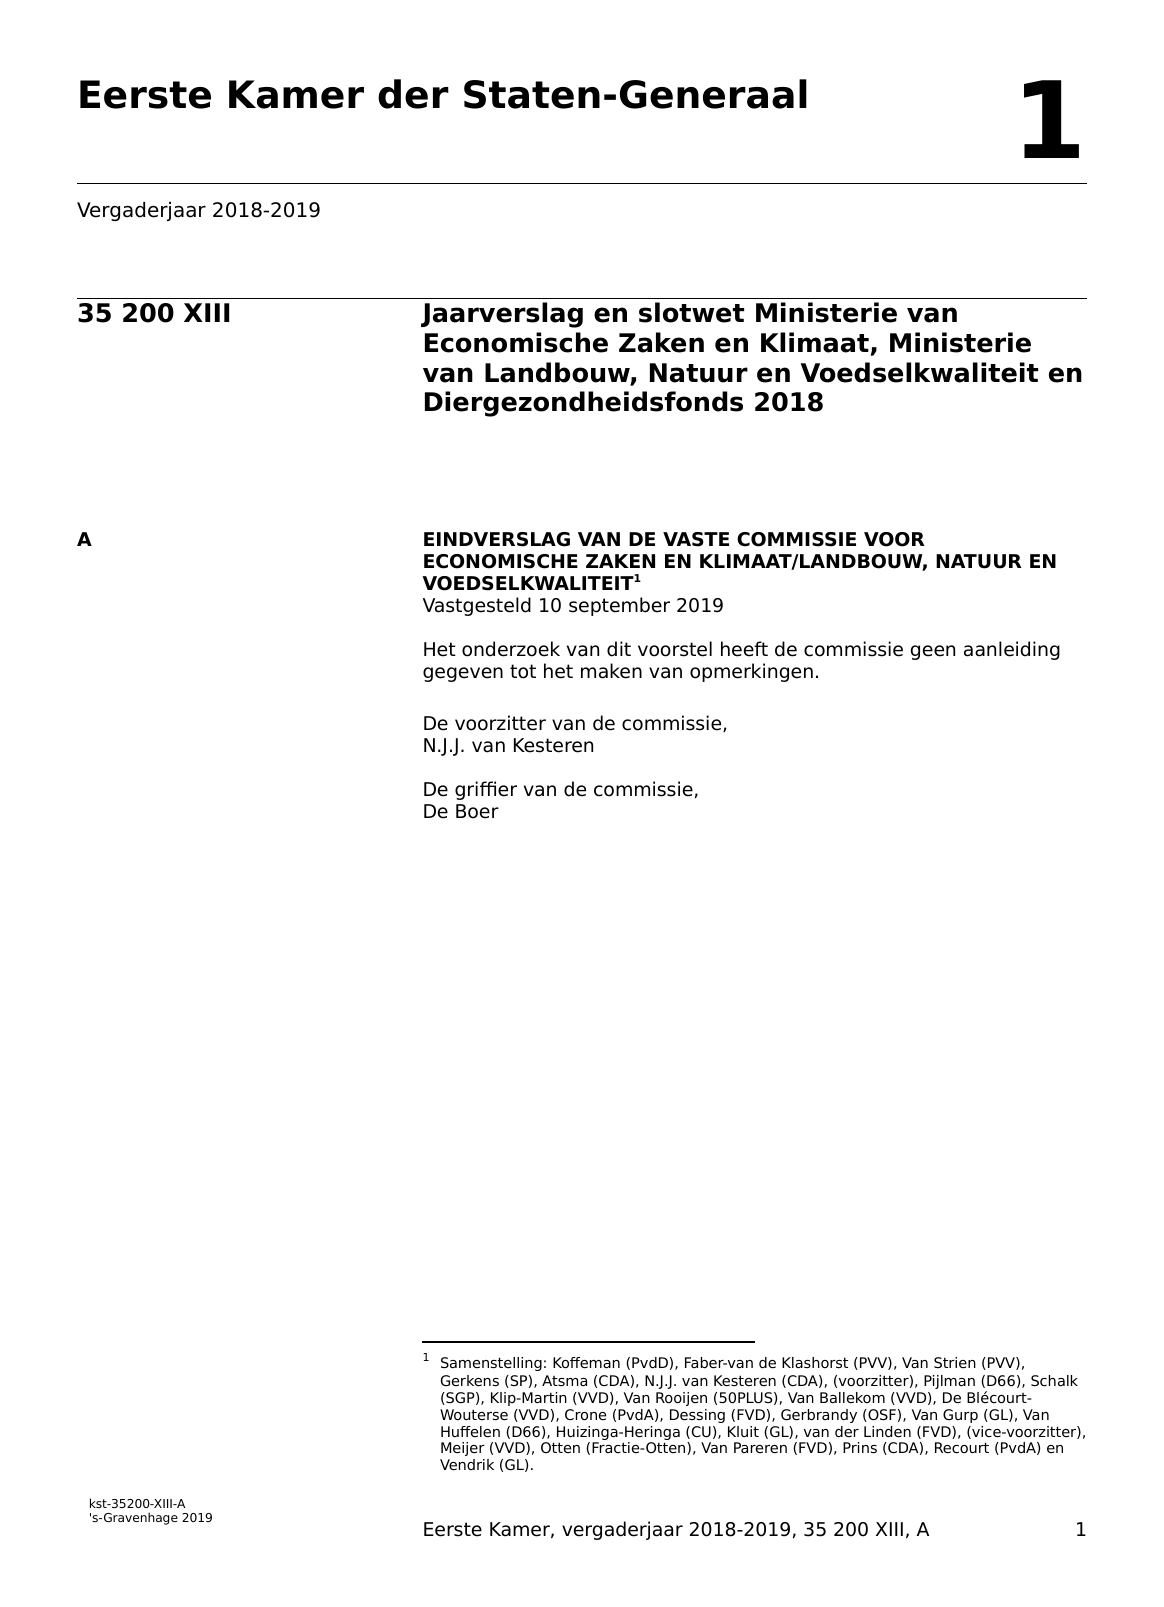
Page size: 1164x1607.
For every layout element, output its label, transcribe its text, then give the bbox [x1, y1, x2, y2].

text De griffier van de commissie, De Boer [422, 779, 1087, 823]
subtitle 35 200 XIII Jaarverslag en slotwet Ministerie van Economische Zaken en Klimaat, Ministerie van Landbouw, Natuur en Voedselkwaliteit en Diergezondheidsfonds 2018 [77, 299, 1087, 418]
text kst-35200-XIII-A [88, 1497, 323, 1511]
text Samenstelling: Koffeman (PvdD), Faber-van de Klashorst (PVV), Van Strien (PVV), Gerkens (SP), Atsma (CDA), N.J.J. van Kesteren (CDA), (voorzitter), Pijlman (D66), Schalk (SGP), Klip-Martin (VVD), Van Rooijen (50PLUS), Van Ballekom (VVD), De Blécourt-Wouterse (VVD), Crone (PvdA), Dessing (FVD), Gerbrandy (OSF), Van Gurp (GL), Van Huffelen (D66), Huizinga-Heringa (CU), Kluit (GL), van der Linden (FVD), (vice-voorzitter), Meijer (VVD), Otten (Fractie-Otten), Van Pareren (FVD), Prins (CDA), Recourt (PvdA) en Vendrik (GL). [422, 1351, 1087, 1474]
table_header Eerste Kamer der Staten-Generaal [77, 59, 886, 183]
table_header 1 [886, 59, 1087, 183]
table_cell Vergaderjaar 2018-2019 [77, 184, 1087, 298]
text Het onderzoek van dit voorstel heeft de commissie geen aanleiding gegeven tot het maken van opmerkingen. [422, 639, 1087, 683]
text 's-Gravenhage 2019 [88, 1511, 323, 1525]
text Vastgesteld 10 september 2019 [422, 595, 1087, 617]
text De voorzitter van de commissie, N.J.J. van Kesteren [422, 713, 1087, 757]
subtitle A EINDVERSLAG VAN DE VASTE COMMISSIE VOOR ECONOMISCHE ZAKEN EN KLIMAAT/LANDBOUW, NATUUR EN VOEDSELKWALITEIT [77, 529, 1087, 595]
